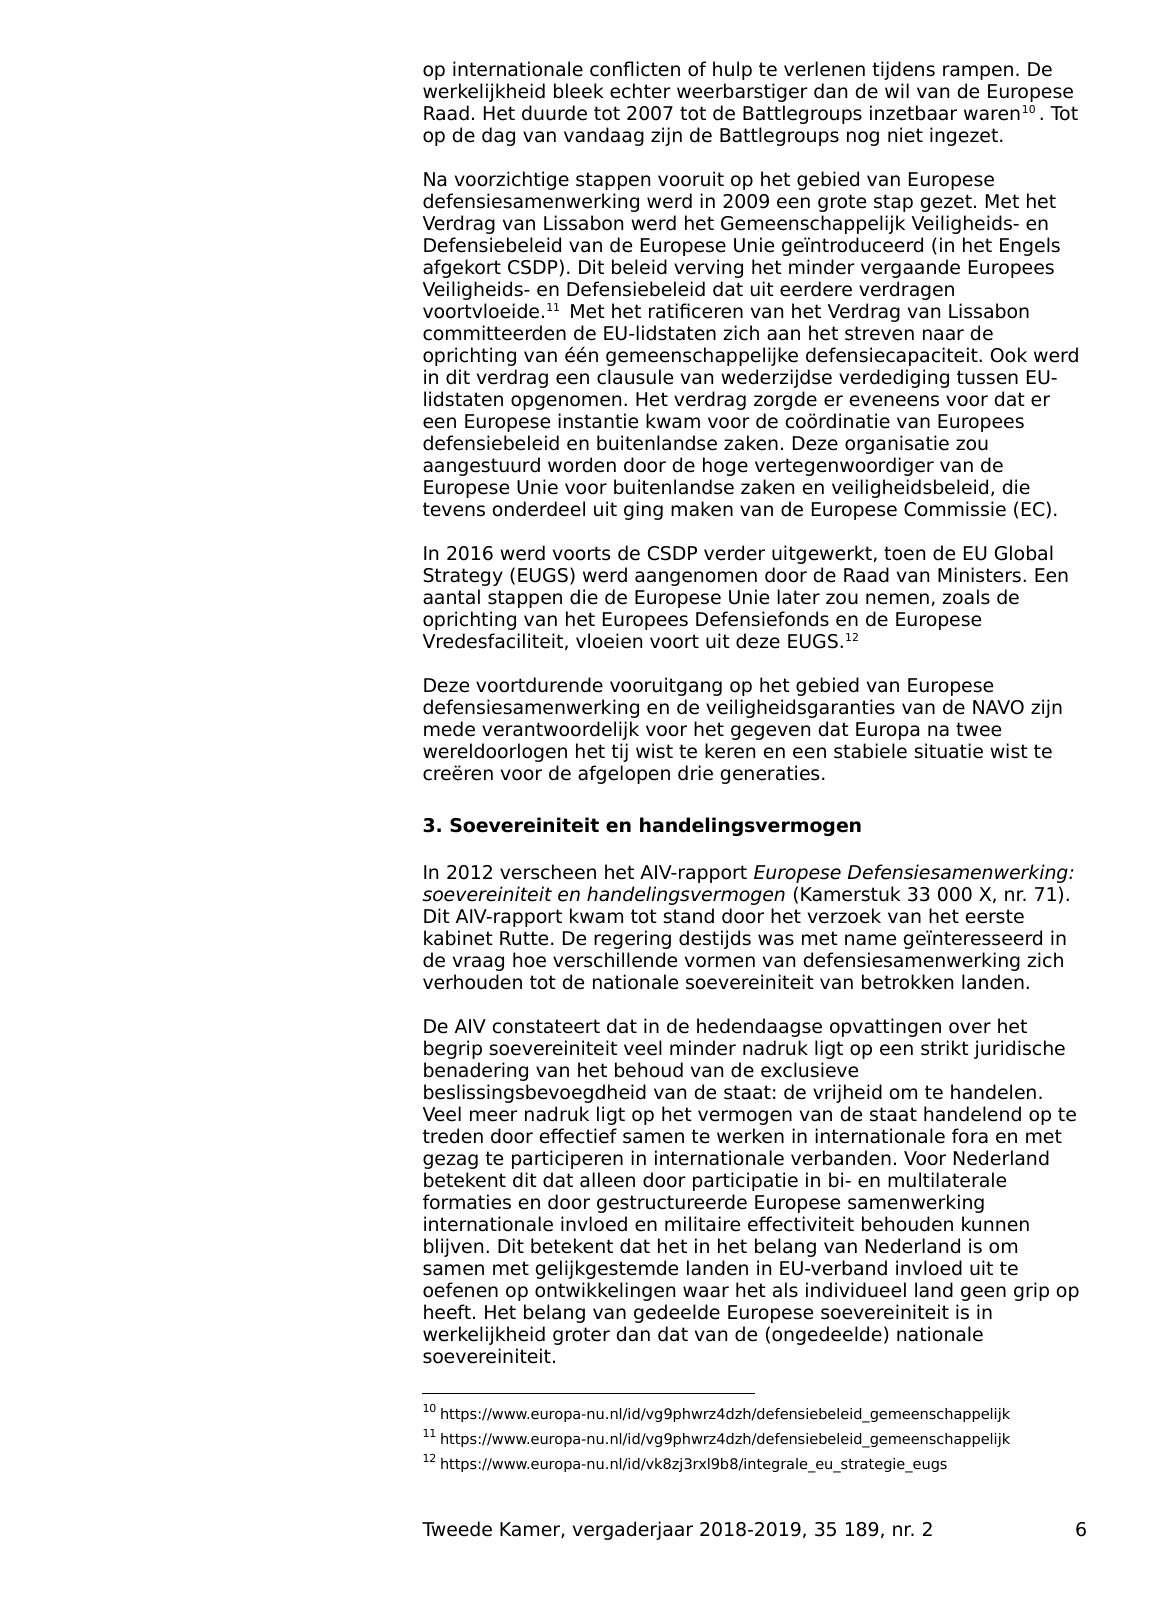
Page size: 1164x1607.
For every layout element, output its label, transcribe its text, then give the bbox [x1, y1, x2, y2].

text In 2012 verscheen het AIV-rapport Europese Defensiesamenwerking: soevereiniteit en handelingsvermogen (Kamerstuk 33 000 X, nr. 71). Dit AIV-rapport kwam tot stand door het verzoek van het eerste kabinet Rutte. De regering destijds was met name geïnteresseerd in de vraag hoe verschillende vormen van defensiesamenwerking zich verhouden tot de nationale soevereiniteit van betrokken landen. [422, 862, 1087, 994]
text op internationale conflicten of hulp te verlenen tijdens rampen. De werkelijkheid bleek echter weerbarstiger dan de wil van de Europese Raad. Het duurde tot 2007 tot de Battlegroups inzetbaar waren. Tot op de dag van vandaag zijn de Battlegroups nog niet ingezet. [422, 59, 1087, 147]
text https://www.europa-nu.nl/id/vg9phwrz4dzh/defensiebeleid_gemeenschappelijk [422, 1427, 1087, 1449]
text De AIV constateert dat in de hedendaagse opvattingen over het begrip soevereiniteit veel minder nadruk ligt op een strikt juridische benadering van het behoud van de exclusieve beslissingsbevoegdheid van de staat: de vrijheid om te handelen. Veel meer nadruk ligt op het vermogen van de staat handelend op te treden door effectief samen te werken in internationale fora en met gezag te participeren in internationale verbanden. Voor Nederland betekent dit dat alleen door participatie in bi- en multilaterale formaties en door gestructureerde Europese samenwerking internationale invloed en militaire effectiviteit behouden kunnen blijven. Dit betekent dat het in het belang van Nederland is om samen met gelijkgestemde landen in EU-verband invloed uit te oefenen op ontwikkelingen waar het als individueel land geen grip op heeft. Het belang van gedeelde Europese soevereiniteit is in werkelijkheid groter dan dat van de (ongedeelde) nationale soevereiniteit. [422, 1016, 1087, 1368]
subtitle 3. Soevereiniteit en handelingsvermogen [422, 815, 1087, 837]
text Na voorzichtige stappen vooruit op het gebied van Europese defensiesamenwerking werd in 2009 een grote stap gezet. Met het Verdrag van Lissabon werd het Gemeenschappelijk Veiligheids- en Defensiebeleid van de Europese Unie geïntroduceerd (in het Engels afgekort CSDP). Dit beleid verving het minder vergaande Europees Veiligheids- en Defensiebeleid dat uit eerdere verdragen voortvloeide. Met het ratificeren van het Verdrag van Lissabon committeerden de EU-lidstaten zich aan het streven naar de oprichting van één gemeenschappelijke defensiecapaciteit. Ook werd in dit verdrag een clausule van wederzijdse verdediging tussen EU-lidstaten opgenomen. Het verdrag zorgde er eveneens voor dat er een Europese instantie kwam voor de coördinatie van Europees defensiebeleid en buitenlandse zaken. Deze organisatie zou aangestuurd worden door de hoge vertegenwoordiger van de Europese Unie voor buitenlandse zaken en veiligheidsbeleid, die tevens onderdeel uit ging maken van de Europese Commissie (EC). [422, 169, 1087, 521]
text In 2016 werd voorts de CSDP verder uitgewerkt, toen de EU Global Strategy (EUGS) werd aangenomen door de Raad van Ministers. Een aantal stappen die de Europese Unie later zou nemen, zoals de oprichting van het Europees Defensiefonds en de Europese Vredesfaciliteit, vloeien voort uit deze EUGS. [422, 543, 1087, 653]
text https://www.europa-nu.nl/id/vg9phwrz4dzh/defensiebeleid_gemeenschappelijk [422, 1402, 1087, 1424]
text https://www.europa-nu.nl/id/vk8zj3rxl9b8/integrale_eu_strategie_eugs [422, 1452, 1087, 1474]
text Deze voortdurende vooruitgang op het gebied van Europese defensiesamenwerking en de veiligheidsgaranties van de NAVO zijn mede verantwoordelijk voor het gegeven dat Europa na twee wereldoorlogen het tij wist te keren en een stabiele situatie wist te creëren voor de afgelopen drie generaties. [422, 675, 1087, 785]
